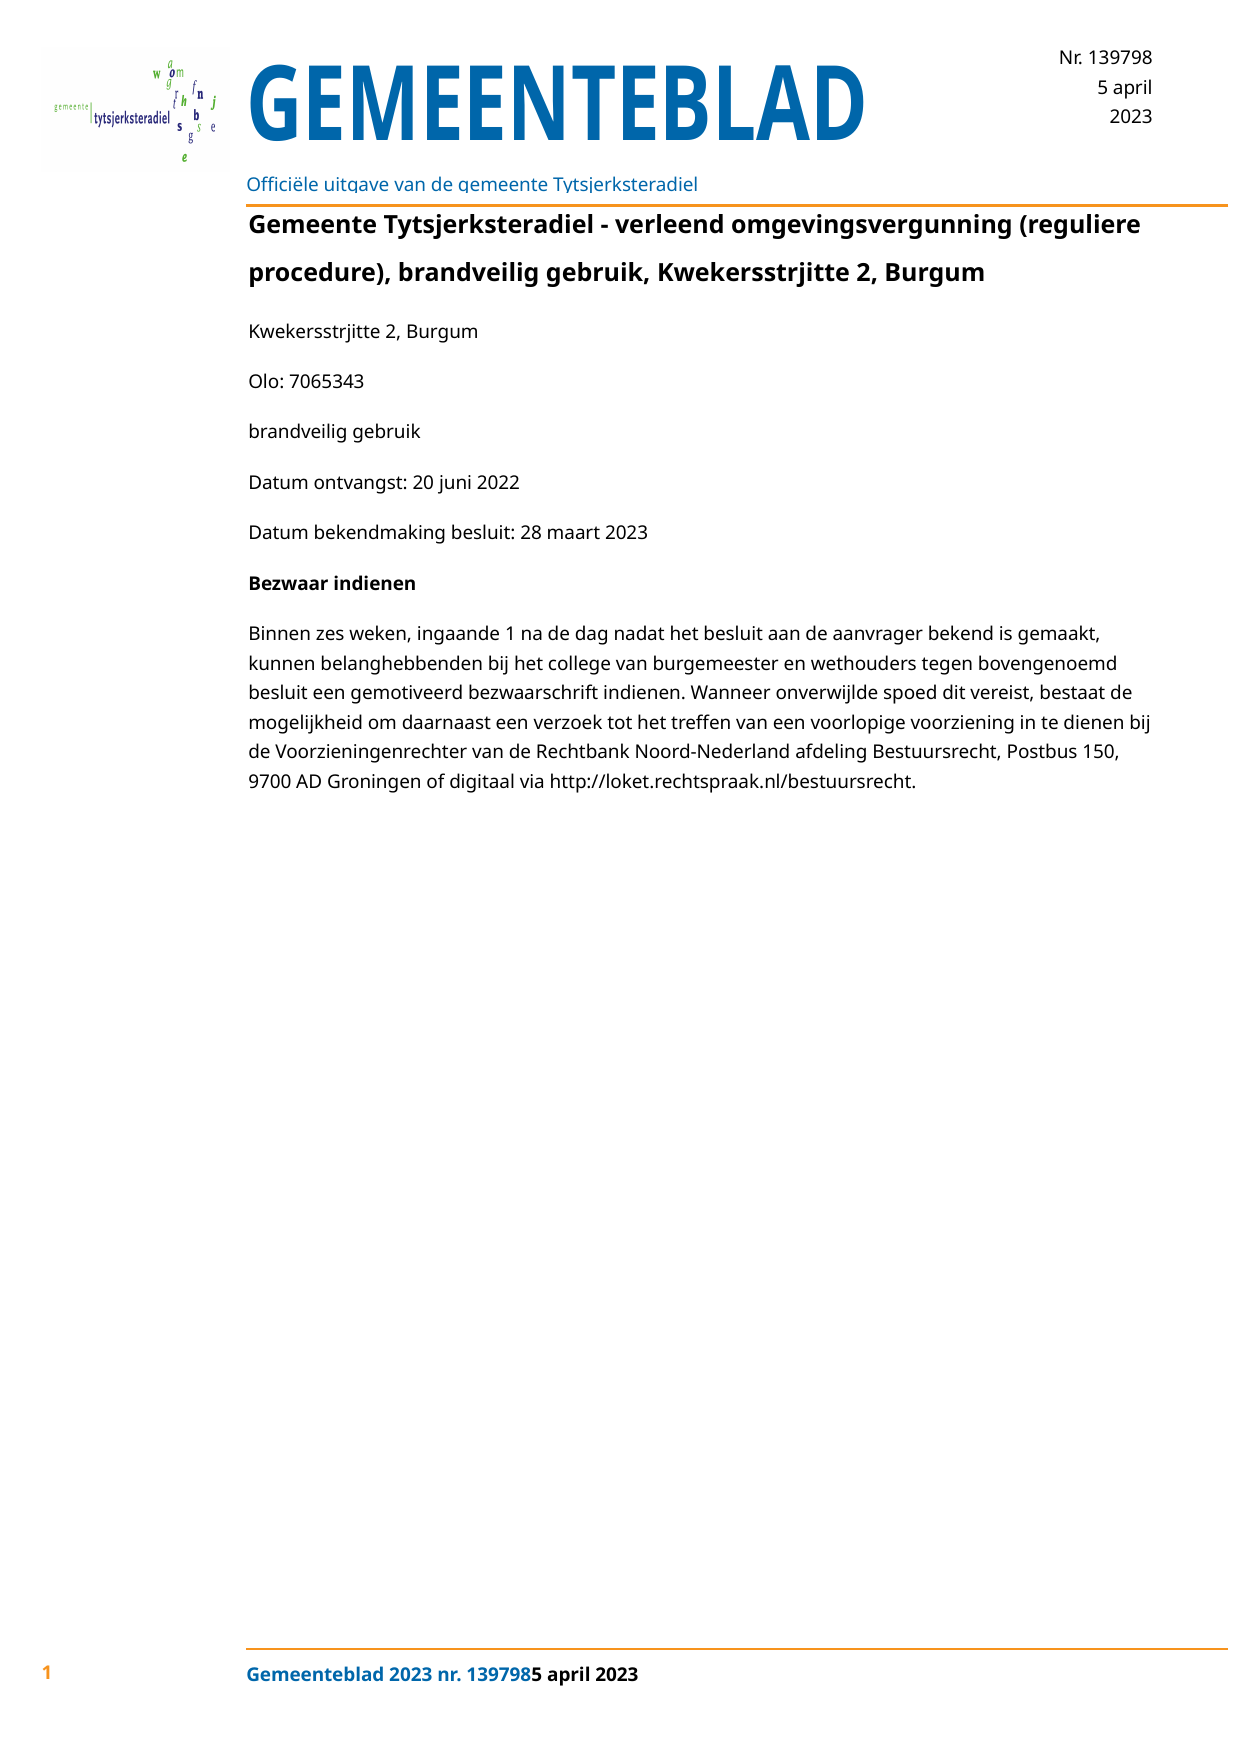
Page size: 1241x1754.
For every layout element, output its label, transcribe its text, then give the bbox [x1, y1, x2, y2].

text Datum ontvangst: 20 juni 2022 [248, 469, 1152, 495]
text Datum bekendmaking besluit: 28 maart 2023 [248, 519, 1152, 545]
text Kwekersstrjitte 2, Burgum [248, 318, 1152, 344]
text brandveilig gebruik [248, 419, 1152, 444]
text Bezwaar indienen [248, 570, 1152, 596]
text Olo: 7065343 [248, 368, 1152, 394]
text Gemeente Tytsjerksteradiel - verleend omgevingsvergunning (reguliere procedure), brandveilig gebruik, Kwekersstrjitte 2, Burgum [248, 207, 1152, 288]
text Binnen zes weken, ingaande 1 na de dag nadat het besluit aan de aanvrager bekend is gemaakt, kunnen belanghebbenden bij het college van burgemeester en wethouders tegen bovengenoemd besluit een gemotiveerd bezwaarschrift indienen. Wanneer onverwijlde spoed dit vereist, bestaat de mogelijkheid om daarnaast een verzoek tot het treffen van een voorlopige voorziening in te dienen bij de Voorzieningenrechter van de Rechtbank Noord-Nederland afdeling Bestuursrecht, Postbus 150, 9700 AD Groningen of digitaal via http://loket.rechtspraak.nl/bestuursrecht. [248, 620, 1152, 794]
picture [41, 47, 231, 172]
